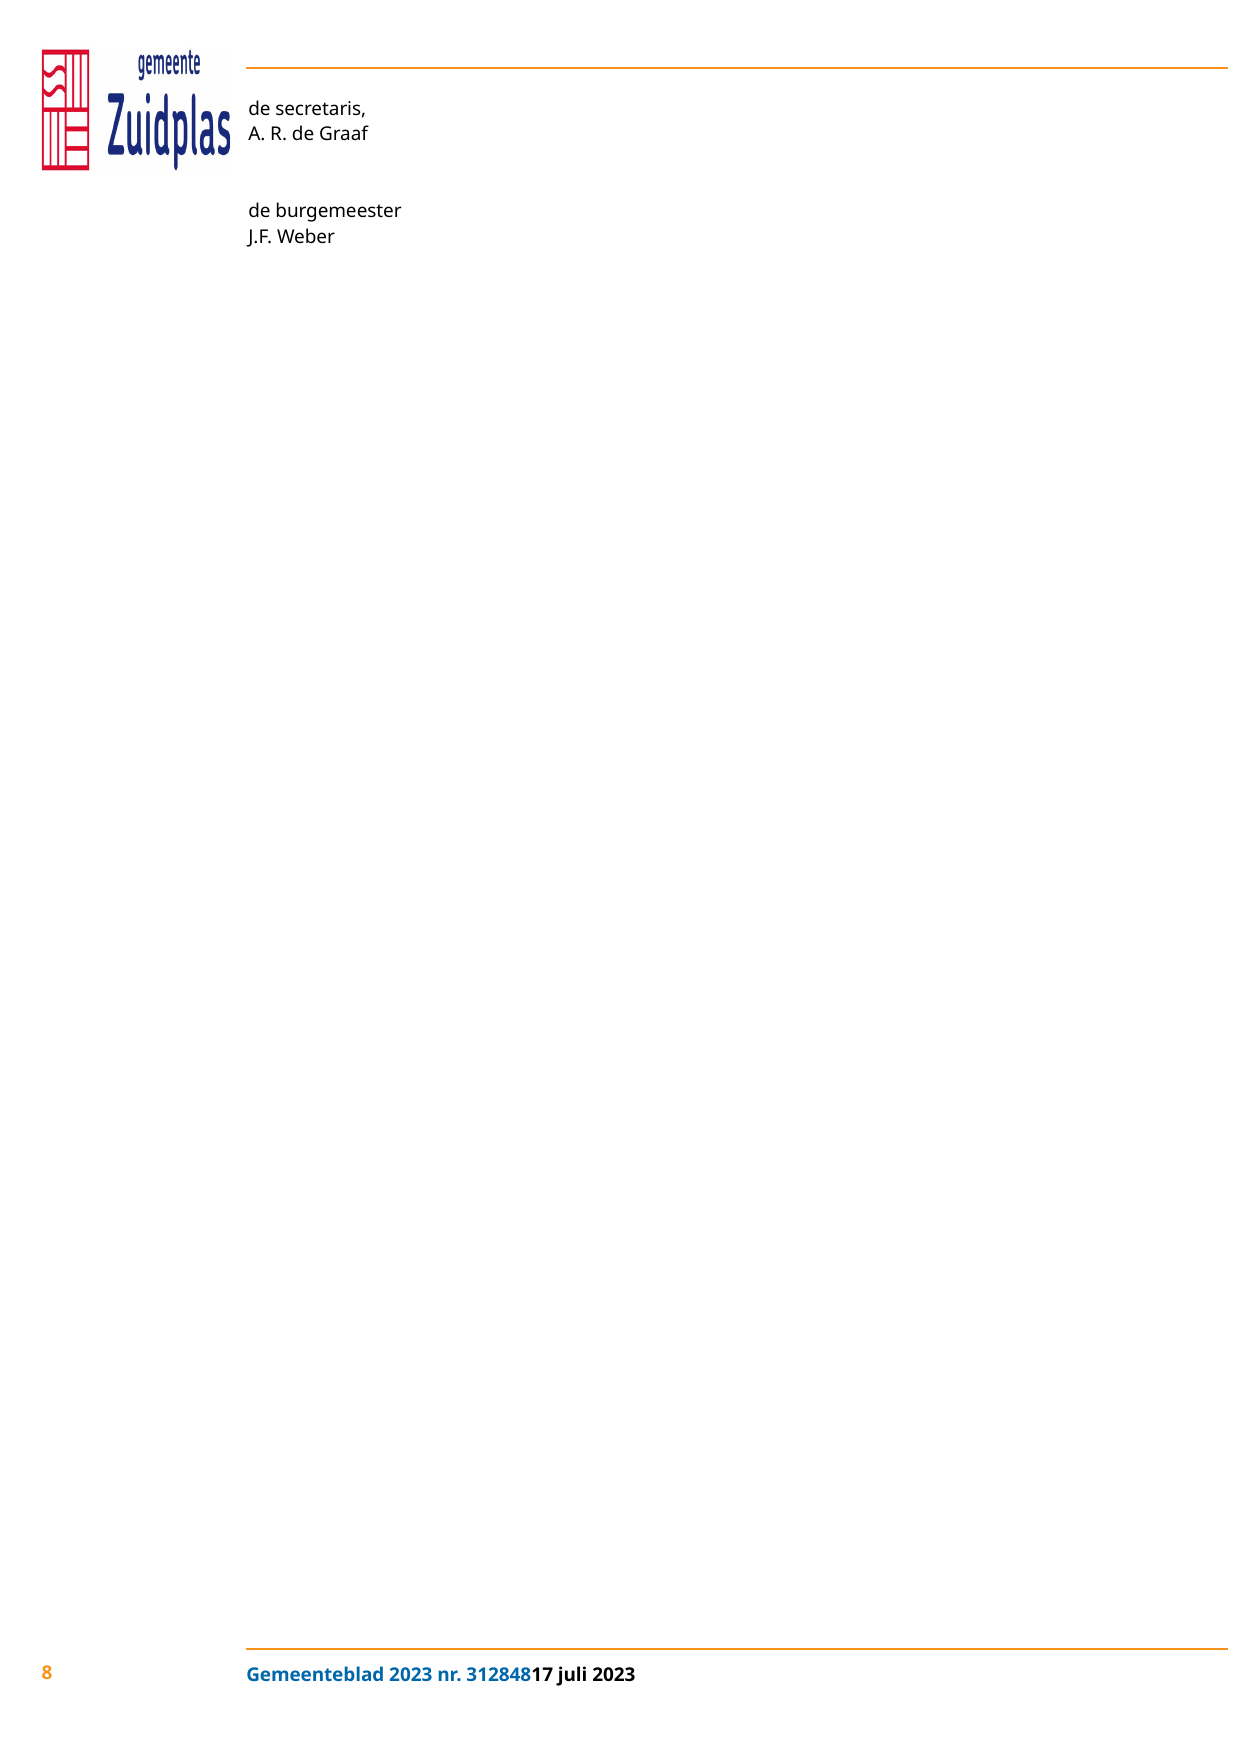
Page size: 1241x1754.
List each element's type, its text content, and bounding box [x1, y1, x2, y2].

text de secretaris, [248, 95, 1152, 121]
text de burgemeester [248, 198, 1152, 223]
text A. R. de Graaf [248, 121, 1152, 146]
picture [41, 47, 231, 172]
text J.F. Weber [248, 223, 1152, 249]
